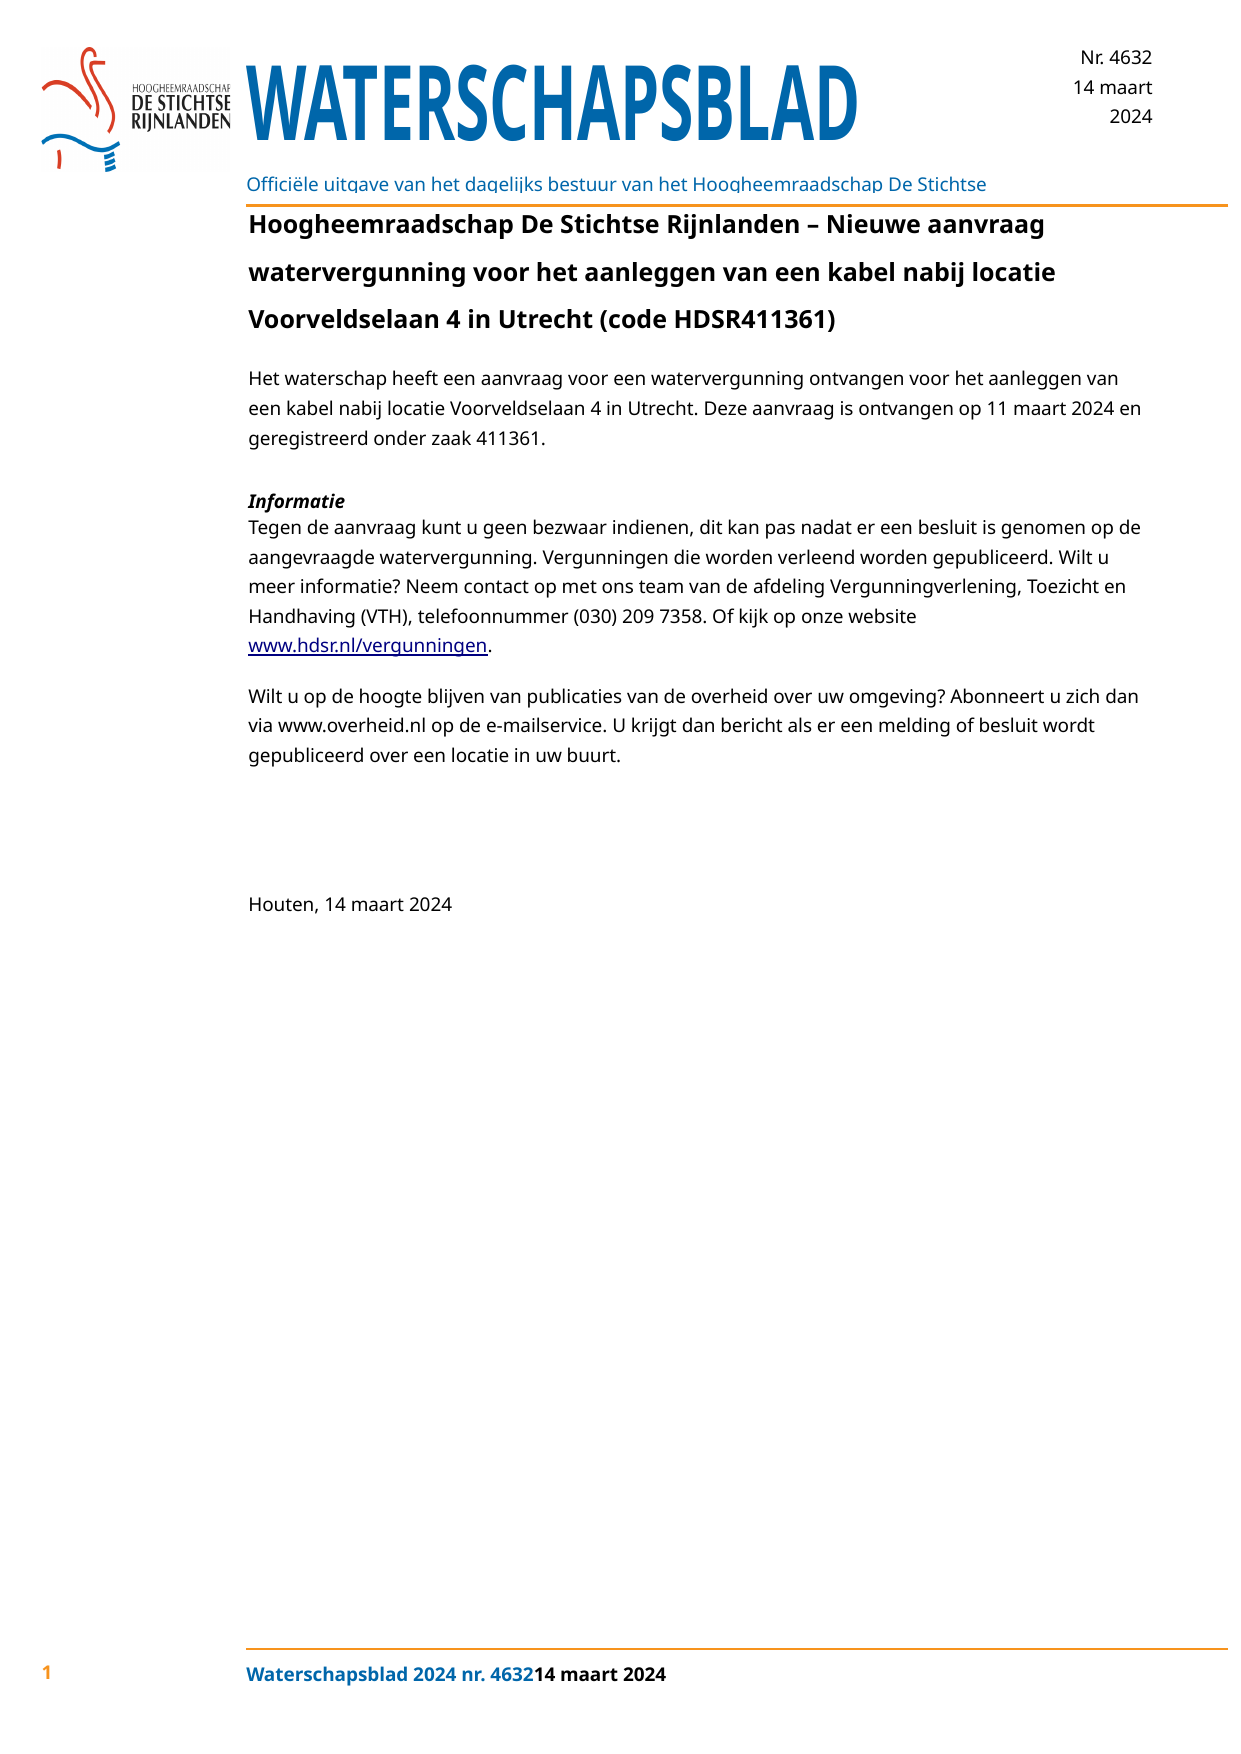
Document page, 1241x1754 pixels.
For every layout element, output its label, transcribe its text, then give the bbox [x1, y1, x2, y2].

picture [41, 47, 231, 172]
text Houten, 14 maart 2024 [248, 891, 1152, 917]
text Informatie [248, 489, 1152, 514]
text Tegen de aanvraag kunt u geen bezwaar indienen, dit kan pas nadat er een besluit is genomen op de aangevraagde watervergunning. Vergunningen die worden verleend worden gepubliceerd. Wilt u meer informatie? Neem contact op met ons team van de afdeling Vergunningverlening, Toezicht en Handhaving (VTH), telefoonnummer (030) 209 7358. Of kijk op onze website www.hdsr.nl/vergunningen. [248, 514, 1152, 658]
text Het waterschap heeft een aanvraag voor een watervergunning ontvangen voor het aanleggen van een kabel nabij locatie Voorveldselaan 4 in Utrecht. Deze aanvraag is ontvangen op 11 maart 2024 en geregistreerd onder zaak 411361. [248, 366, 1152, 450]
text Hoogheemraadschap De Stichtse Rijnlanden – Nieuwe aanvraag watervergunning voor het aanleggen van een kabel nabij locatie Voorveldselaan 4 in Utrecht (code HDSR411361) [248, 207, 1152, 336]
text Wilt u op de hoogte blijven van publicaties van de overheid over uw omgeving? Abonneert u zich dan via www.overheid.nl op de e-mailservice. U krijgt dan bericht als er een melding of besluit wordt gepubliceerd over een locatie in uw buurt. [248, 683, 1152, 768]
